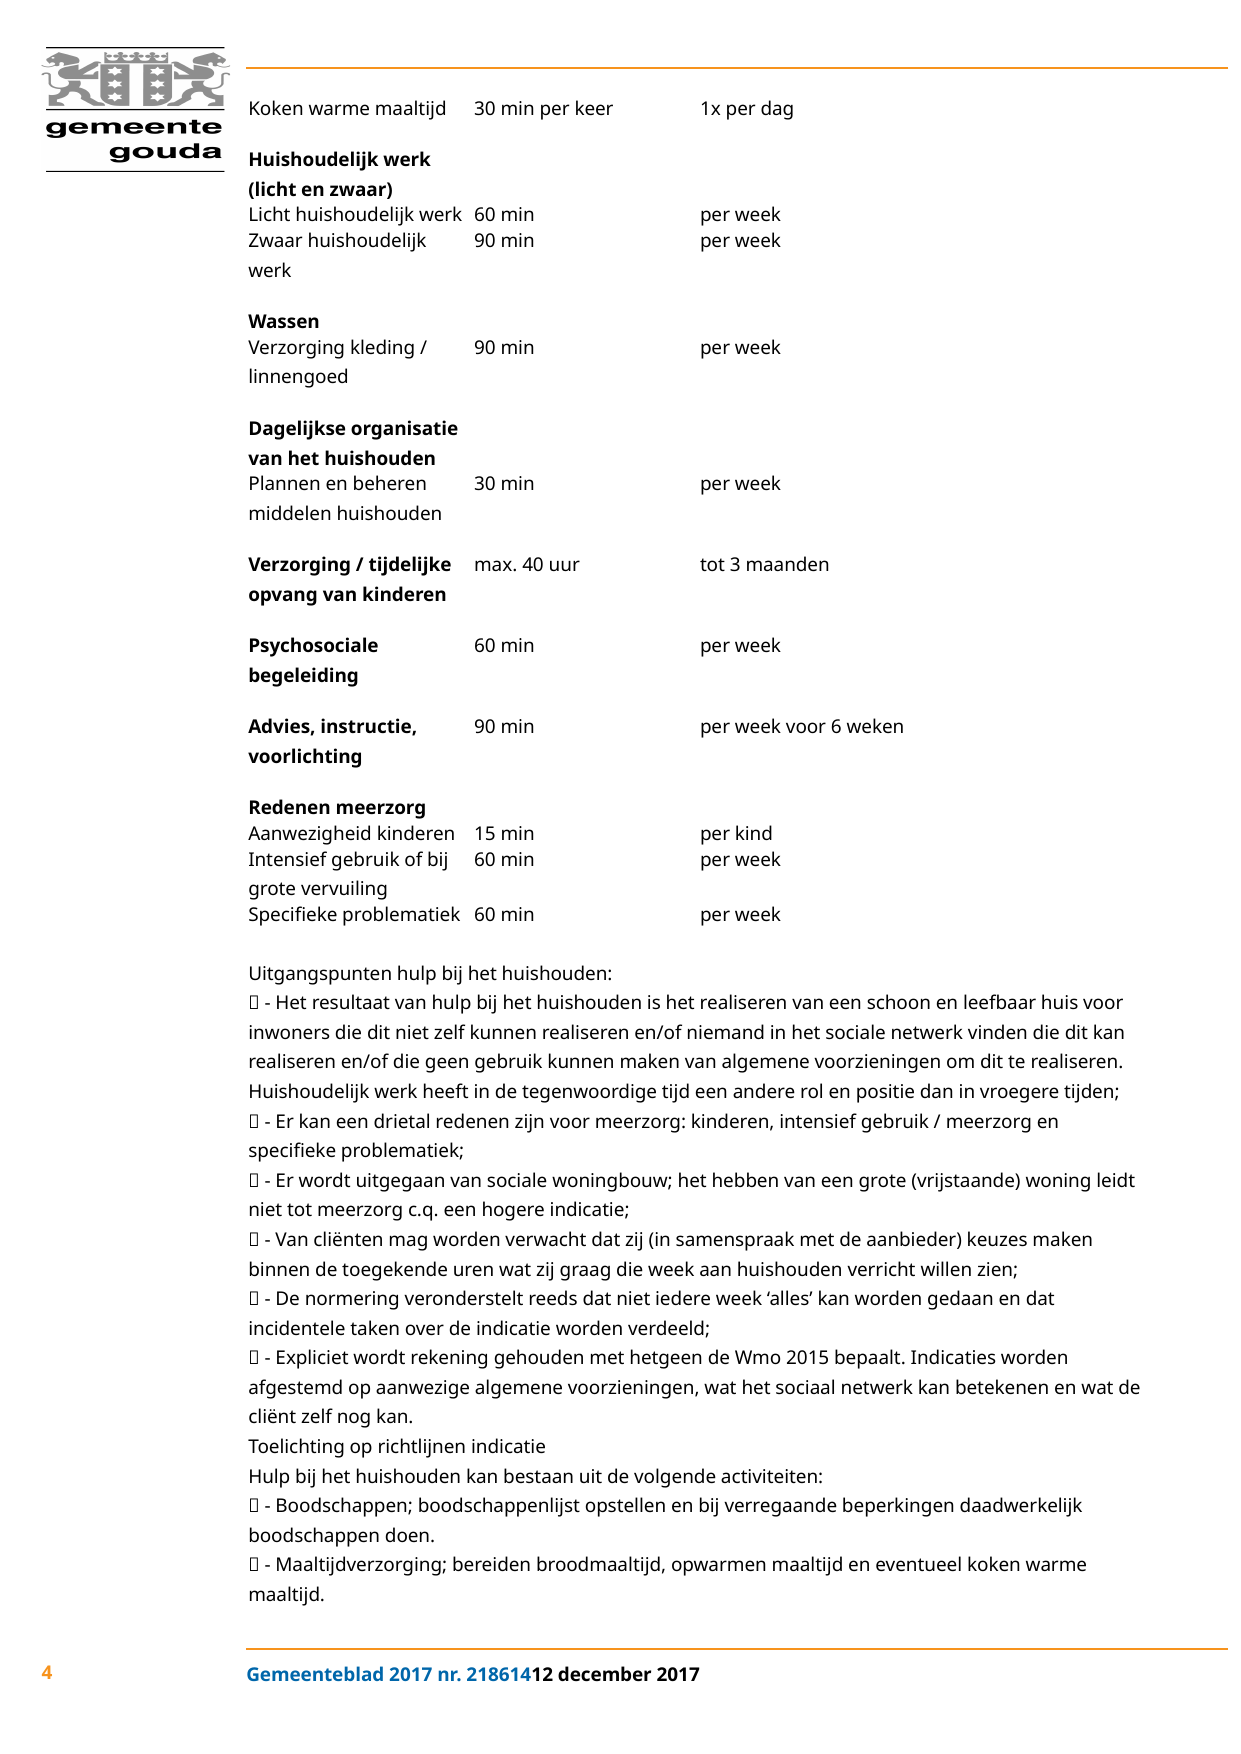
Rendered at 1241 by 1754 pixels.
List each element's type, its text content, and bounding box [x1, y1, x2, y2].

table_cell 1x per dag [700, 95, 926, 121]
table_cell [474, 121, 700, 146]
table_cell 90 min [474, 227, 700, 283]
table_cell [700, 688, 926, 713]
table_cell [700, 389, 926, 415]
table_cell [474, 283, 700, 308]
text Toelichting op richtlijnen indicatie [248, 1433, 1152, 1459]
table_cell per week [700, 202, 926, 227]
table_cell [474, 389, 700, 415]
table_cell Huishoudelijk werk (licht en zwaar) [248, 146, 474, 202]
table_cell [248, 688, 474, 713]
table_cell [474, 308, 700, 334]
table_cell [474, 769, 700, 794]
table_cell [248, 607, 474, 632]
table_cell [700, 121, 926, 146]
table_cell [474, 688, 700, 713]
table_cell max. 40 uur [474, 551, 700, 607]
table_cell Aanwezigheid kinderen [248, 820, 474, 846]
table_cell [700, 607, 926, 632]
table_cell [700, 308, 926, 334]
table_cell 60 min [474, 202, 700, 227]
table_cell [474, 607, 700, 632]
table_cell [700, 795, 926, 820]
table_cell [248, 389, 474, 415]
picture [41, 47, 231, 172]
table_cell Verzorging / tijdelijke opvang van kinderen [248, 551, 474, 607]
table_cell 90 min [474, 334, 700, 389]
table_cell [700, 415, 926, 470]
table_cell 15 min [474, 820, 700, 846]
table_cell [248, 526, 474, 551]
table_cell Redenen meerzorg [248, 795, 474, 820]
table_cell Dagelijkse organisatie van het huishouden [248, 415, 474, 470]
table_cell Koken warme maaltijd [248, 95, 474, 121]
text  - Er kan een drietal redenen zijn voor meerzorg: kinderen, intensief gebruik / meerzorg en specifieke problematiek; [248, 1108, 1152, 1163]
text  - Expliciet wordt rekening gehouden met hetgeen de Wmo 2015 bepaalt. Indicaties worden afgestemd op aanwezige algemene voorzieningen, wat het sociaal netwerk kan betekenen en wat de cliënt zelf nog kan. [248, 1344, 1152, 1429]
table_cell per week [700, 470, 926, 526]
table_cell Specifieke problematiek [248, 901, 474, 927]
table_cell [700, 283, 926, 308]
table_cell per week [700, 334, 926, 389]
text Uitgangspunten hulp bij het huishouden: [248, 960, 1152, 986]
table_cell Verzorging kleding / linnengoed [248, 334, 474, 389]
table_cell tot 3 maanden [700, 551, 926, 607]
table_cell per week [700, 227, 926, 283]
table_cell [474, 146, 700, 202]
table_cell 60 min [474, 633, 700, 688]
table_cell per week [700, 901, 926, 927]
text  - Van cliënten mag worden verwacht dat zij (in samenspraak met de aanbieder) keuzes maken binnen de toegekende uren wat zij graag die week aan huishouden verricht willen zien; [248, 1226, 1152, 1281]
table_cell per kind [700, 820, 926, 846]
table_cell per week [700, 633, 926, 688]
table_cell [474, 526, 700, 551]
table_cell Intensief gebruik of bij grote vervuiling [248, 846, 474, 901]
table_cell Wassen [248, 308, 474, 334]
table_cell Advies, instructie, voorlichting [248, 714, 474, 769]
text  - Boodschappen; boodschappenlijst opstellen en bij verregaande beperkingen daadwerkelijk boodschappen doen. [248, 1492, 1152, 1548]
table_cell [700, 526, 926, 551]
table_cell Psychosociale begeleiding [248, 633, 474, 688]
table_cell 30 min [474, 470, 700, 526]
table_cell per week voor 6 weken [700, 714, 926, 769]
text  - Maaltijdverzorging; bereiden broodmaaltijd, opwarmen maaltijd en eventueel koken warme maaltijd. [248, 1552, 1152, 1607]
table_cell Zwaar huishoudelijk werk [248, 227, 474, 283]
table_cell Plannen en beheren middelen huishouden [248, 470, 474, 526]
table_cell [700, 146, 926, 202]
table_cell per week [700, 846, 926, 901]
table_cell 90 min [474, 714, 700, 769]
table_cell 60 min [474, 846, 700, 901]
table_cell [248, 121, 474, 146]
table_cell [248, 769, 474, 794]
text  - Het resultaat van hulp bij het huishouden is het realiseren van een schoon en leefbaar huis voor inwoners die dit niet zelf kunnen realiseren en/of niemand in het sociale netwerk vinden die dit kan realiseren en/of die geen gebruik kunnen maken van algemene voorzieningen om dit te realiseren. Huishoudelijk werk heeft in de tegenwoordige tijd een andere rol en positie dan in vroegere tijden; [248, 989, 1152, 1104]
table_cell [248, 283, 474, 308]
table_cell 60 min [474, 901, 700, 927]
table_cell [474, 795, 700, 820]
table_cell Licht huishoudelijk werk [248, 202, 474, 227]
text  - De normering veronderstelt reeds dat niet iedere week ‘alles’ kan worden gedaan en dat incidentele taken over de indicatie worden verdeeld; [248, 1285, 1152, 1341]
table_cell [474, 415, 700, 470]
table_cell [700, 769, 926, 794]
text  - Er wordt uitgegaan van sociale woningbouw; het hebben van een grote (vrijstaande) woning leidt niet tot meerzorg c.q. een hogere indicatie; [248, 1167, 1152, 1222]
table_cell 30 min per keer [474, 95, 700, 121]
text Hulp bij het huishouden kan bestaan uit de volgende activiteiten: [248, 1463, 1152, 1488]
